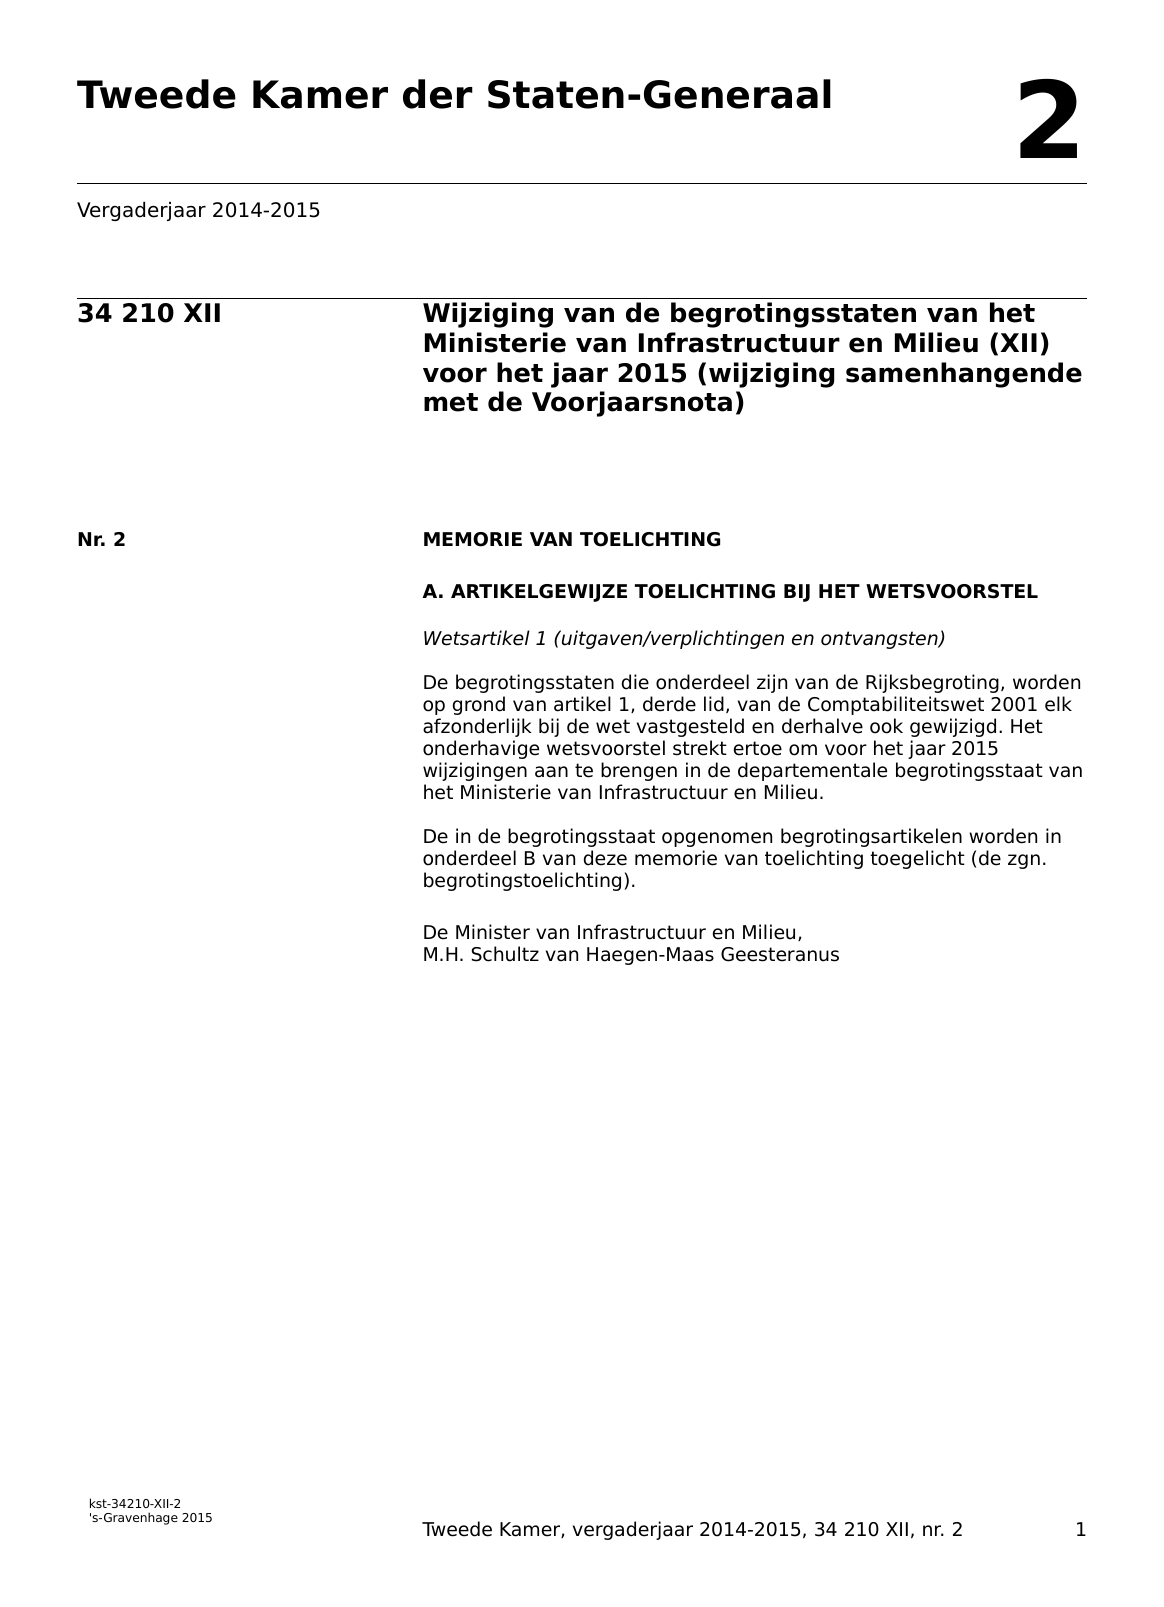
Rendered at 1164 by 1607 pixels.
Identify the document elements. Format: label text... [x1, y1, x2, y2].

subtitle Nr. 2 MEMORIE VAN TOELICHTING [77, 529, 1087, 551]
subtitle A. ARTIKELGEWIJZE TOELICHTING BIJ HET WETSVOORSTEL [422, 581, 1087, 603]
table_header Tweede Kamer der Staten-Generaal [77, 59, 886, 183]
text De in de begrotingsstaat opgenomen begrotingsartikelen worden in onderdeel B van deze memorie van toelichting toegelicht (de zgn. begrotingstoelichting). [422, 826, 1087, 892]
table_cell Vergaderjaar 2014-2015 [77, 184, 1087, 298]
text 's-Gravenhage 2015 [88, 1511, 323, 1525]
table_header 2 [886, 59, 1087, 183]
subtitle 34 210 XII Wijziging van de begrotingsstaten van het Ministerie van Infrastructuur en Milieu (XII) voor het jaar 2015 (wijziging samenhangende met de Voorjaarsnota) [77, 299, 1087, 418]
subtitle Wetsartikel 1 (uitgaven/verplichtingen en ontvangsten) [422, 628, 1087, 650]
text De Minister van Infrastructuur en Milieu, M.H. Schultz van Haegen-Maas Geesteranus [422, 922, 1087, 966]
text kst-34210-XII-2 [88, 1497, 323, 1511]
text De begrotingsstaten die onderdeel zijn van de Rijksbegroting, worden op grond van artikel 1, derde lid, van de Comptabiliteitswet 2001 elk afzonderlijk bij de wet vastgesteld en derhalve ook gewijzigd. Het onderhavige wetsvoorstel strekt ertoe om voor het jaar 2015 wijzigingen aan te brengen in de departementale begrotingsstaat van het Ministerie van Infrastructuur en Milieu. [422, 672, 1087, 804]
